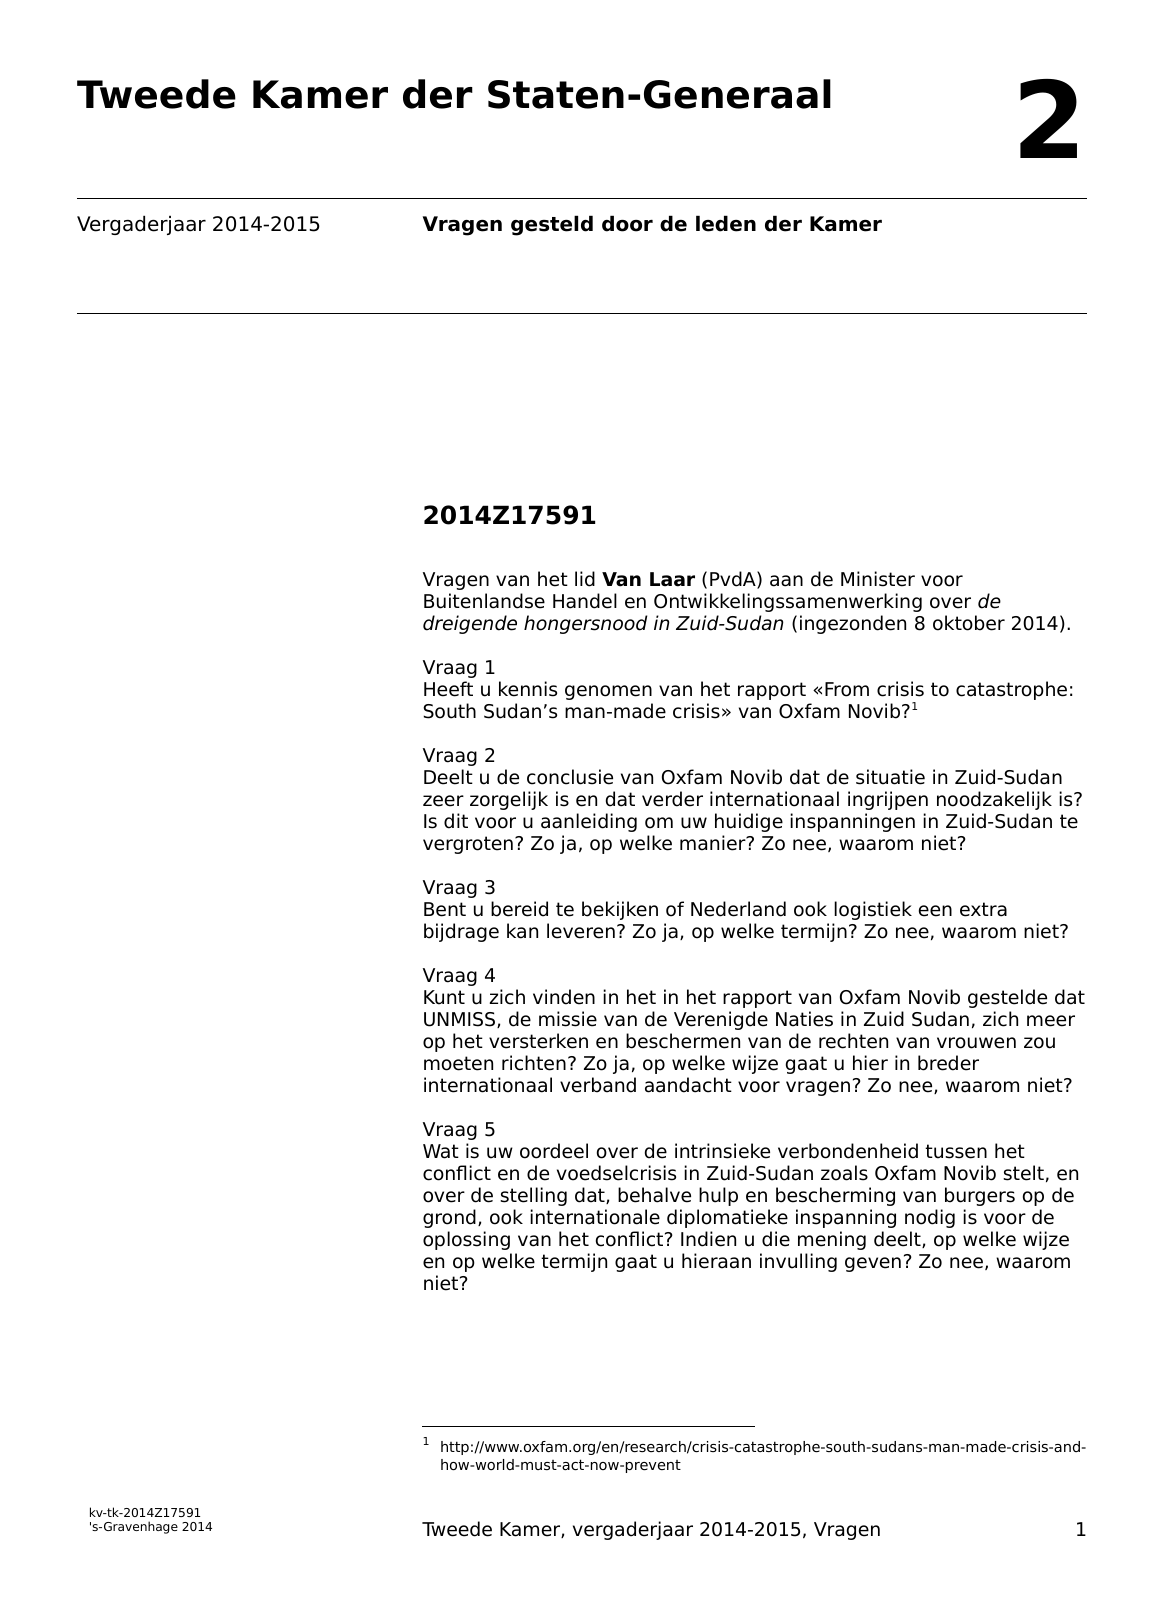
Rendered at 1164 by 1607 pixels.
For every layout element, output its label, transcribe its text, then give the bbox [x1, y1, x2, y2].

text 's-Gravenhage 2014 [88, 1520, 323, 1534]
text Vragen van het lid Van Laar (PvdA) aan de Minister voor Buitenlandse Handel en Ontwikkelingssamenwerking over de dreigende hongersnood in Zuid-Sudan (ingezonden 8 oktober 2014). [422, 569, 1087, 635]
text Vraag 5 [422, 1119, 1087, 1141]
text Vraag 4 [422, 965, 1087, 987]
text Vraag 2 [422, 745, 1087, 767]
text Kunt u zich vinden in het in het rapport van Oxfam Novib gestelde dat UNMISS, de missie van de Verenigde Naties in Zuid Sudan, zich meer op het versterken en beschermen van de rechten van vrouwen zou moeten richten? Zo ja, op welke wijze gaat u hier in breder internationaal verband aandacht voor vragen? Zo nee, waarom niet? [422, 987, 1087, 1097]
text Heeft u kennis genomen van het rapport «From crisis to catastrophe: South Sudan’s man-made crisis» van Oxfam Novib? [422, 679, 1087, 723]
text Bent u bereid te bekijken of Nederland ook logistiek een extra bijdrage kan leveren? Zo ja, op welke termijn? Zo nee, waarom niet? [422, 899, 1087, 943]
text Deelt u de conclusie van Oxfam Novib dat de situatie in Zuid-Sudan zeer zorgelijk is en dat verder internationaal ingrijpen noodzakelijk is? Is dit voor u aanleiding om uw huidige inspanningen in Zuid-Sudan te vergroten? Zo ja, op welke manier? Zo nee, waarom niet? [422, 767, 1087, 855]
table_header Tweede Kamer der Staten-Generaal [77, 59, 886, 198]
text Vraag 3 [422, 877, 1087, 899]
table_cell Vragen gesteld door de leden der Kamer [422, 199, 1087, 313]
text Vraag 1 [422, 657, 1087, 679]
table_cell Vergaderjaar 2014-2015 [77, 199, 422, 313]
table_header 2 [886, 59, 1087, 198]
text Wat is uw oordeel over de intrinsieke verbondenheid tussen het conflict en de voedselcrisis in Zuid-Sudan zoals Oxfam Novib stelt, en over de stelling dat, behalve hulp en bescherming van burgers op de grond, ook internationale diplomatieke inspanning nodig is voor de oplossing van het conflict? Indien u die mening deelt, op welke wijze en op welke termijn gaat u hieraan invulling geven? Zo nee, waarom niet? [422, 1141, 1087, 1295]
text kv-tk-2014Z17591 [88, 1506, 323, 1520]
text http://www.oxfam.org/en/research/crisis-catastrophe-south-sudans-man-made-crisis-and-how-world-must-act-now-prevent [422, 1435, 1087, 1474]
text 2014Z17591 [422, 501, 1087, 531]
